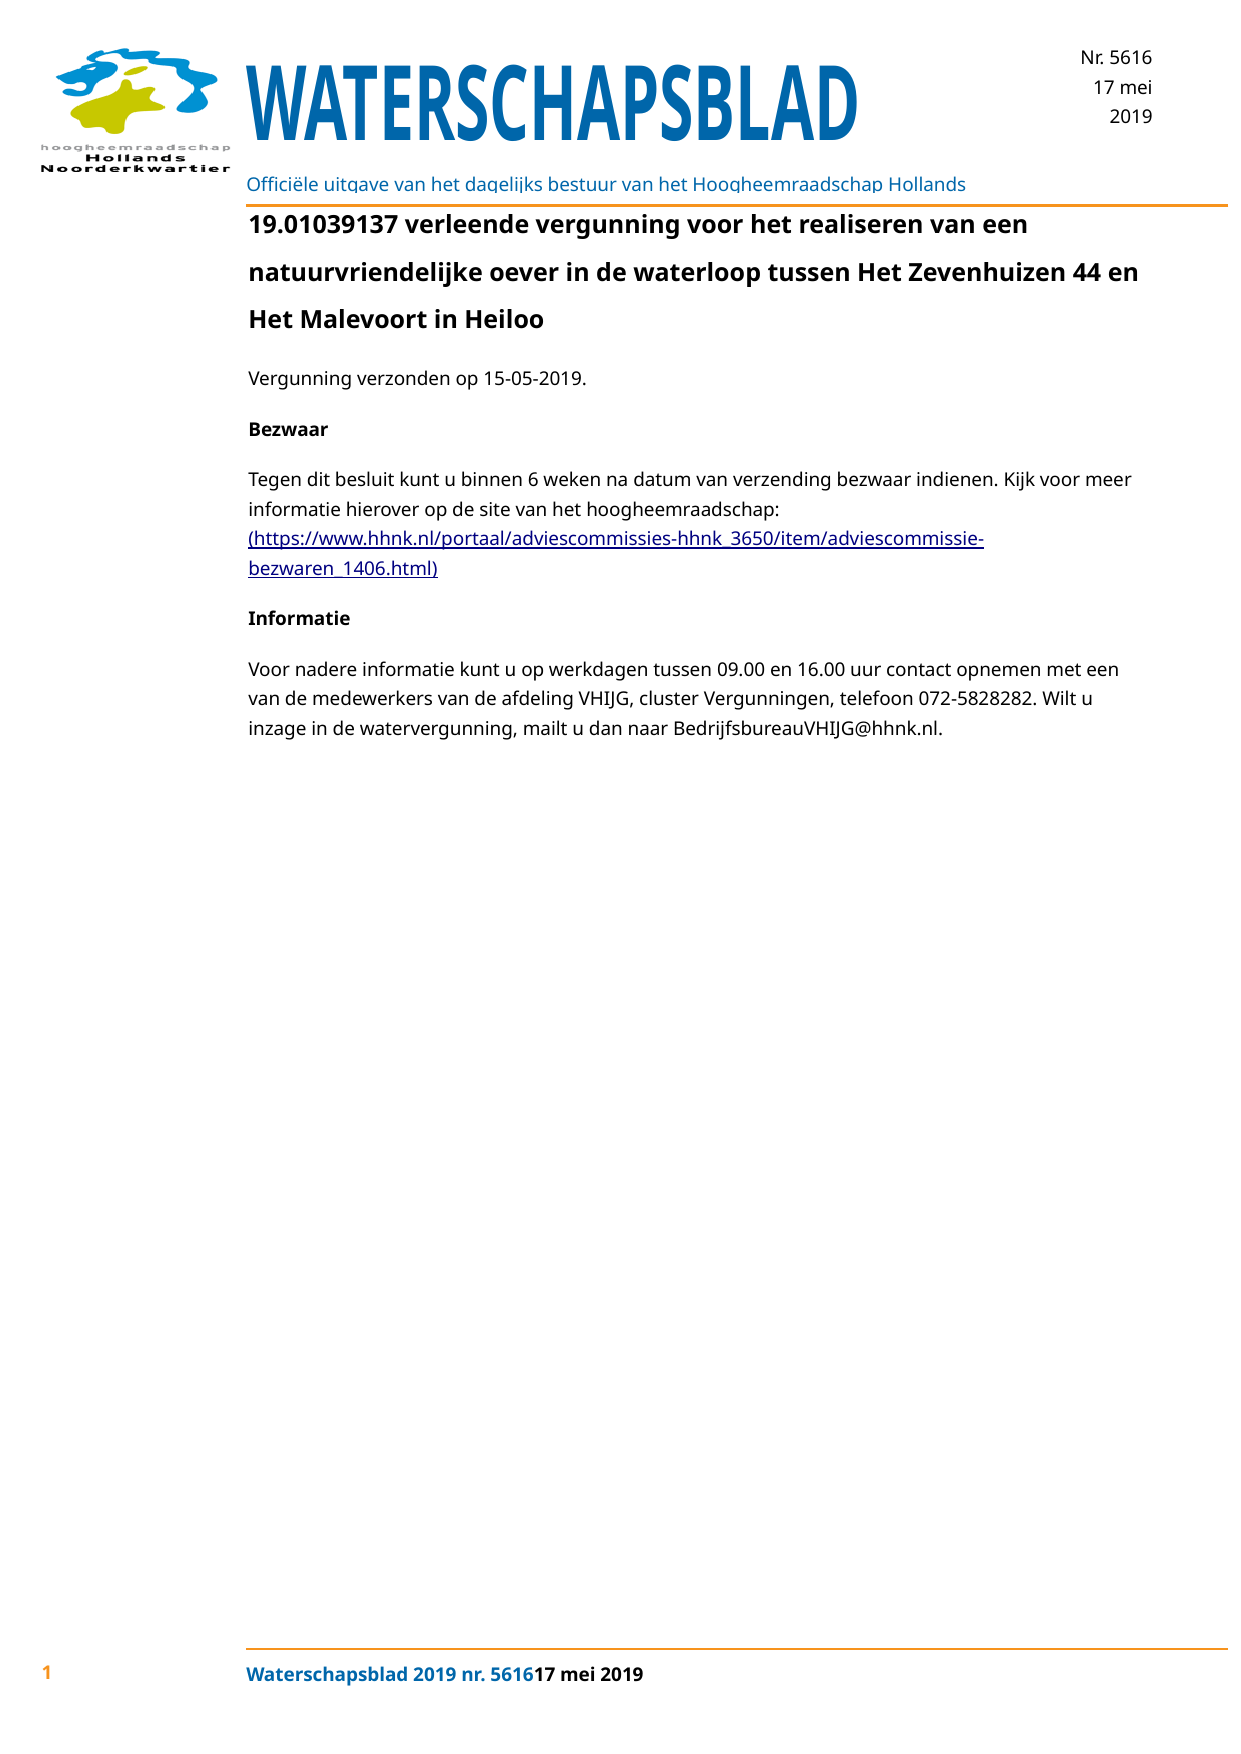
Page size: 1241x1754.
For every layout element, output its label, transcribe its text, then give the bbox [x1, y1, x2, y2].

text Tegen dit besluit kunt u binnen 6 weken na datum van verzending bezwaar indienen. Kijk voor meer informatie hierover op de site van het hoogheemraadschap: (https://www.hhnk.nl/portaal/adviescommissies-hhnk_3650/item/adviescommissie-bezwaren_1406.html) [248, 466, 1152, 581]
text Vergunning verzonden op 15-05-2019. [248, 366, 1152, 391]
text Bezwaar [248, 416, 1152, 442]
text Voor nadere informatie kunt u op werkdagen tussen 09.00 en 16.00 uur contact opnemen met een van de medewerkers van de afdeling VHIJG, cluster Vergunningen, telefoon 072-5828282. Wilt u inzage in de watervergunning, mailt u dan naar BedrijfsbureauVHIJG@hhnk.nl. [248, 656, 1152, 741]
picture [41, 47, 231, 172]
text Informatie [248, 606, 1152, 631]
text 19.01039137 verleende vergunning voor het realiseren van een natuurvriendelijke oever in de waterloop tussen Het Zevenhuizen 44 en Het Malevoort in Heiloo [248, 207, 1152, 336]
